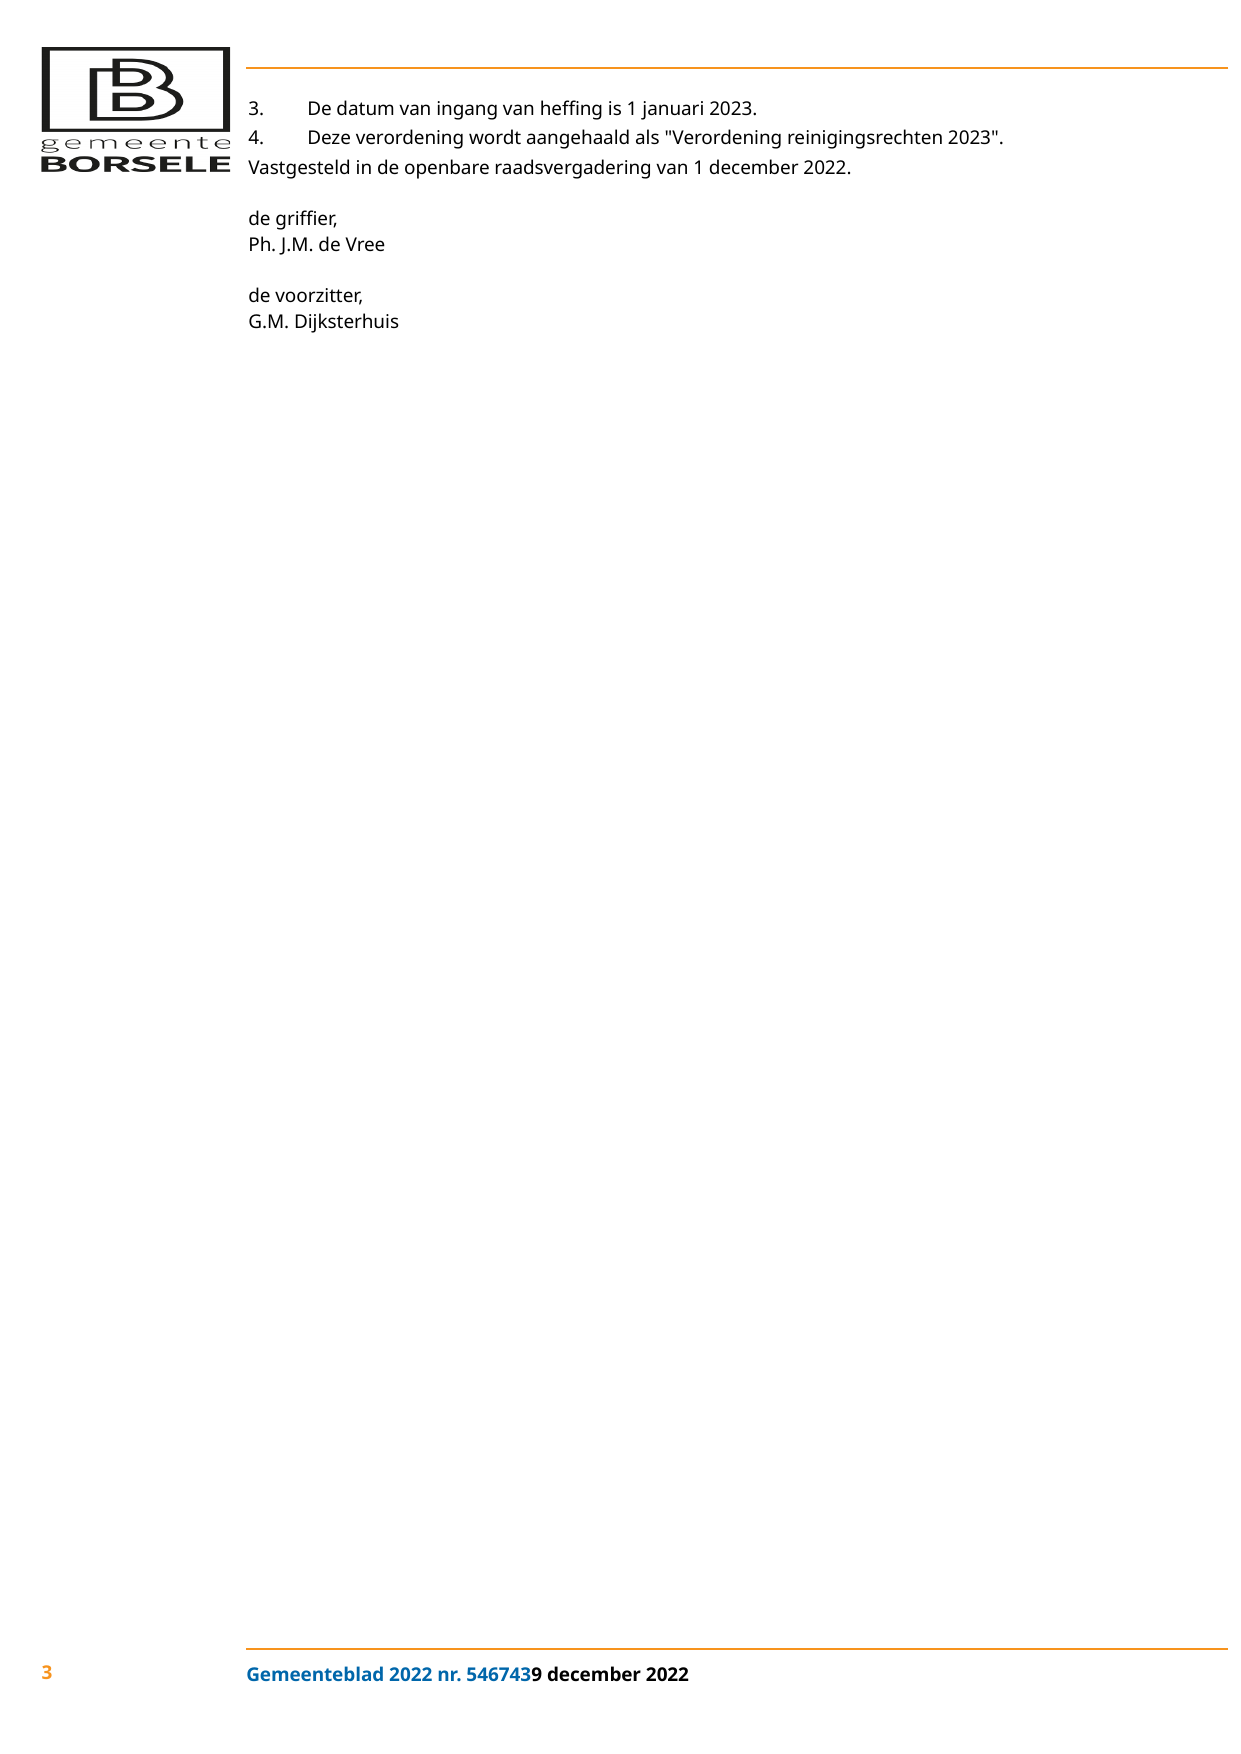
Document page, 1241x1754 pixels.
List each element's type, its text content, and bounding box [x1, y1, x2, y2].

text de voorzitter, [248, 283, 1152, 308]
text Ph. J.M. de Vree [248, 231, 1152, 257]
list De datum van ingang van heffing is 1 januari 2023. [248, 95, 1152, 121]
text Vastgesteld in de openbare raadsvergadering van 1 december 2022. [248, 154, 1152, 180]
text G.M. Dijksterhuis [248, 308, 1152, 334]
list Deze verordening wordt aangehaald als "Verordening reinigingsrechten 2023". [248, 124, 1152, 150]
picture [41, 47, 231, 172]
text de griffier, [248, 205, 1152, 231]
